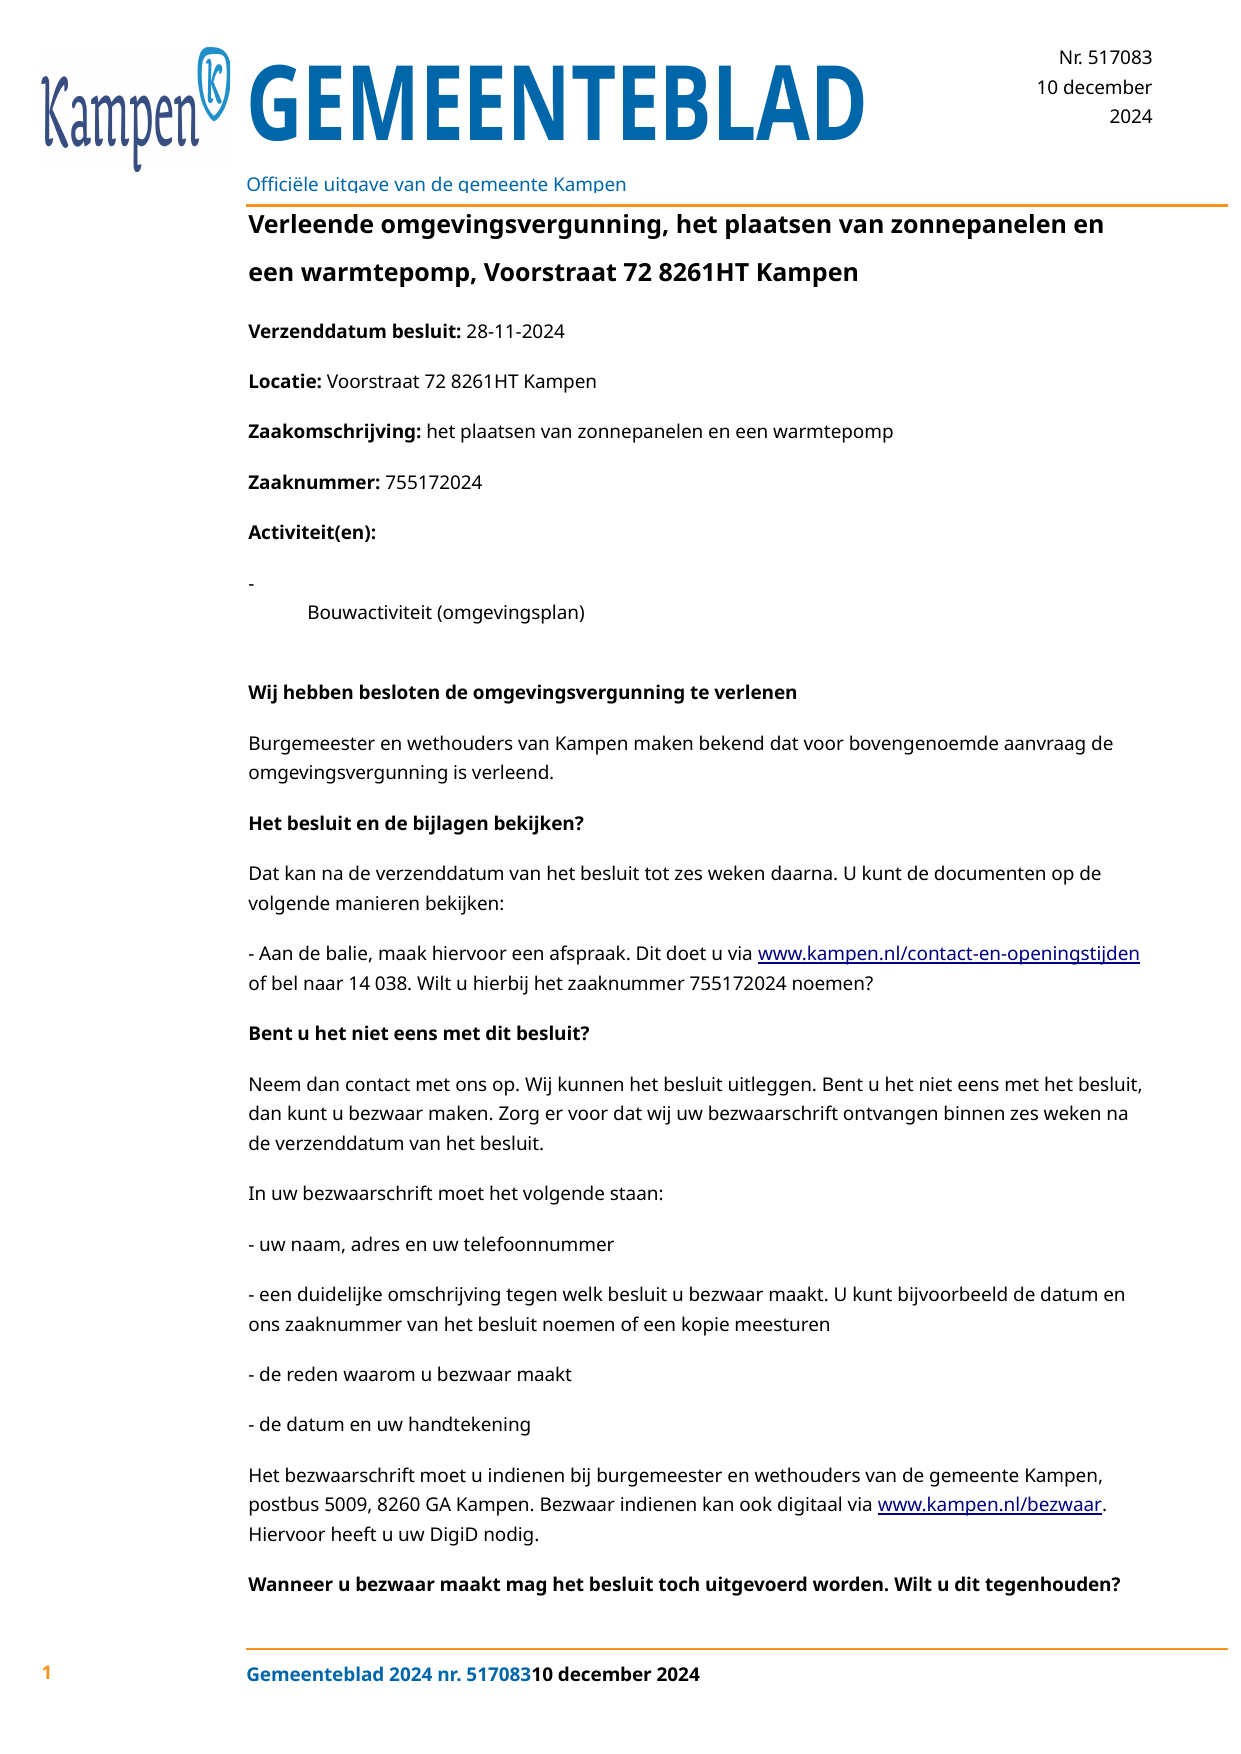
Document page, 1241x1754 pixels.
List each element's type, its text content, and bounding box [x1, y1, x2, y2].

text Zaakomschrijving: het plaatsen van zonnepanelen en een warmtepomp [248, 419, 1152, 444]
text Zaaknummer: 755172024 [248, 469, 1152, 495]
text Het bezwaarschrift moet u indienen bij burgemeester en wethouders van de gemeente Kampen, postbus 5009, 8260 GA Kampen. Bezwaar indienen kan ook digitaal via www.kampen.nl/bezwaar. Hiervoor heeft u uw DigiD nodig. [248, 1462, 1152, 1547]
text In uw bezwaarschrift moet het volgende staan: [248, 1180, 1152, 1206]
text Wanneer u bezwaar maakt mag het besluit toch uitgevoerd worden. Wilt u dit tegenhouden? [248, 1572, 1152, 1597]
text Verleende omgevingsvergunning, het plaatsen van zonnepanelen en een warmtepomp, Voorstraat 72 8261HT Kampen [248, 207, 1152, 288]
text Dat kan na de verzenddatum van het besluit tot zes weken daarna. U kunt de documenten op de volgende manieren bekijken: [248, 860, 1152, 916]
text Neem dan contact met ons op. Wij kunnen het besluit uitleggen. Bent u het niet eens met het besluit, dan kunt u bezwaar maken. Zorg er voor dat wij uw bezwaarschrift ontvangen binnen zes weken na de verzenddatum van het besluit. [248, 1071, 1152, 1156]
text Bent u het niet eens met dit besluit? [248, 1020, 1152, 1046]
text Wij hebben besloten de omgevingsvergunning te verlenen [248, 679, 1152, 705]
text - een duidelijke omschrijving tegen welk besluit u bezwaar maakt. U kunt bijvoorbeeld de datum en ons zaaknummer van het besluit noemen of een kopie meesturen [248, 1281, 1152, 1337]
list Bouwactiviteit (omgevingsplan) [248, 599, 1152, 625]
text Locatie: Voorstraat 72 8261HT Kampen [248, 368, 1152, 394]
text - de reden waarom u bezwaar maakt [248, 1361, 1152, 1387]
text Burgemeester en wethouders van Kampen maken bekend dat voor bovengenoemde aanvraag de omgevingsvergunning is verleend. [248, 730, 1152, 785]
text - Aan de balie, maak hiervoor een afspraak. Dit doet u via www.kampen.nl/contact-en-openingstijden of bel naar 14 038. Wilt u hierbij het zaaknummer 755172024 noemen? [248, 940, 1152, 996]
text - uw naam, adres en uw telefoonnummer [248, 1231, 1152, 1257]
text - de datum en uw handtekening [248, 1412, 1152, 1437]
picture [41, 47, 231, 172]
text Verzenddatum besluit: 28-11-2024 [248, 318, 1152, 344]
text Het besluit en de bijlagen bekijken? [248, 810, 1152, 836]
text Activiteit(en): [248, 519, 1152, 545]
